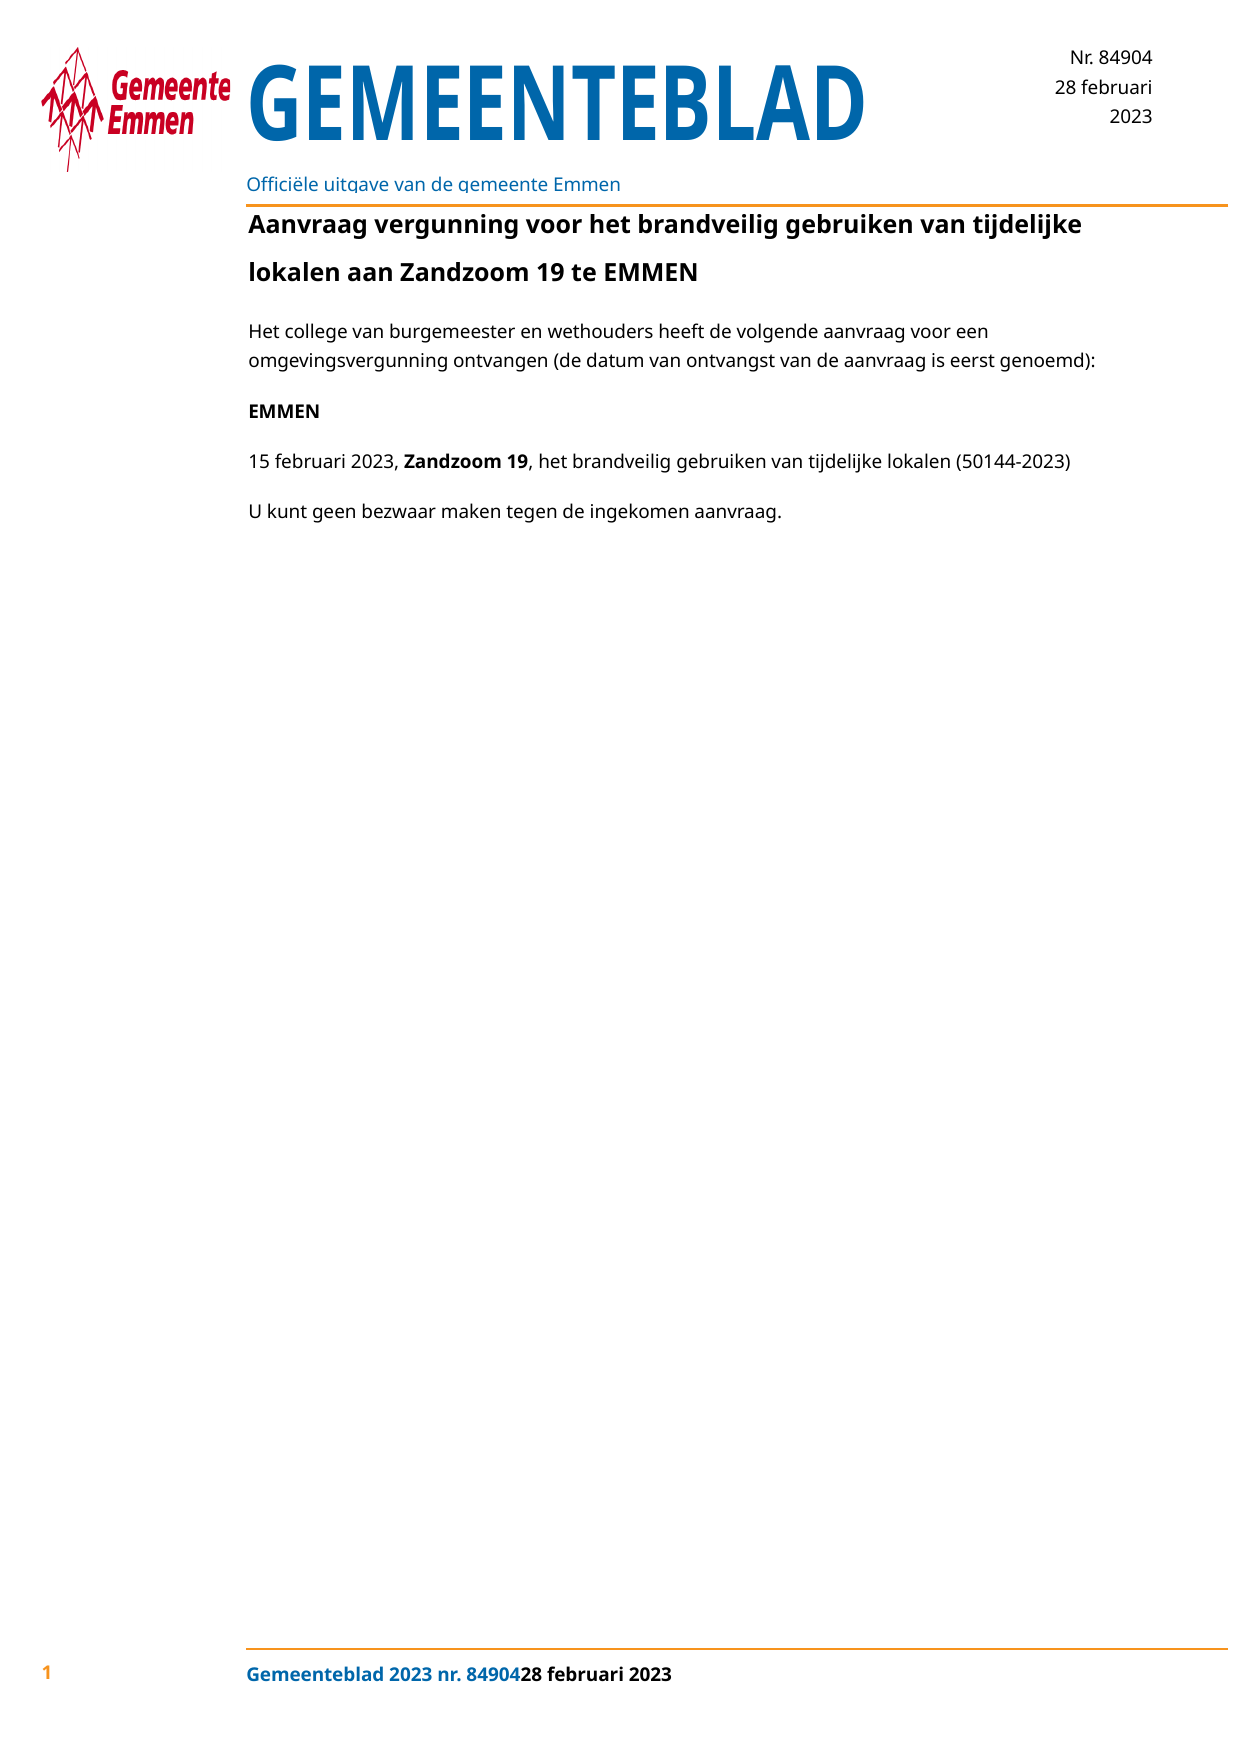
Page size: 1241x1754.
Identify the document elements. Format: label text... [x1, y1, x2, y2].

text U kunt geen bezwaar maken tegen de ingekomen aanvraag. [248, 499, 1152, 524]
text Aanvraag vergunning voor het brandveilig gebruiken van tijdelijke lokalen aan Zandzoom 19 te EMMEN [248, 207, 1152, 288]
text 15 februari 2023, Zandzoom 19, het brandveilig gebruiken van tijdelijke lokalen (50144-2023) [248, 448, 1152, 474]
text EMMEN [248, 398, 1152, 424]
text Het college van burgemeester en wethouders heeft de volgende aanvraag voor een omgevingsvergunning ontvangen (de datum van ontvangst van de aanvraag is eerst genoemd): [248, 318, 1152, 373]
picture [41, 47, 231, 172]
